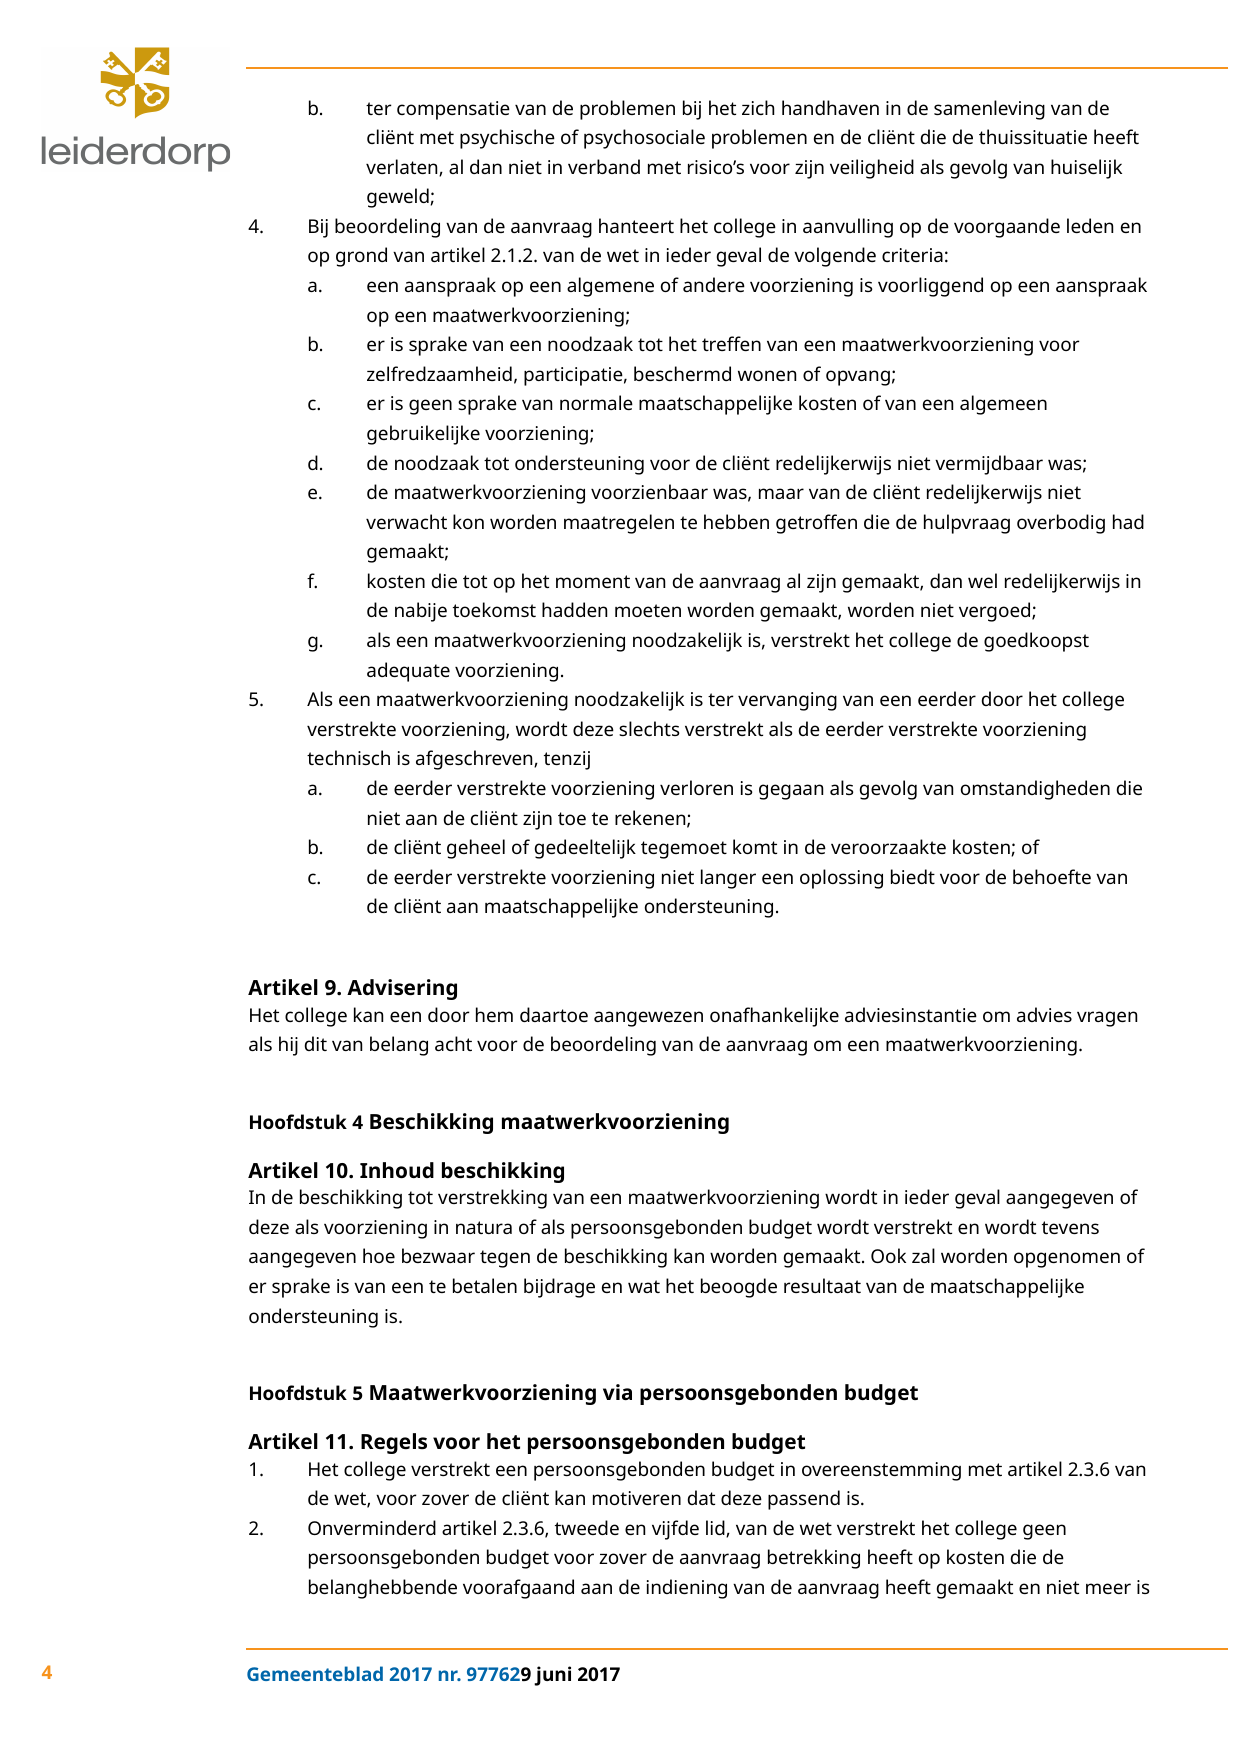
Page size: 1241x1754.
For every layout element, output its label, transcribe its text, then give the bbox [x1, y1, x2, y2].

list de cliënt geheel of gedeeltelijk tegemoet komt in de veroorzaakte kosten; of [307, 834, 1152, 860]
list er is geen sprake van normale maatschappelijke kosten of van een algemeen gebruikelijke voorziening; [307, 391, 1152, 446]
list de eerder verstrekte voorziening niet langer een oplossing biedt voor de behoefte van de cliënt aan maatschappelijke ondersteuning. [307, 864, 1152, 919]
list Het college verstrekt een persoonsgebonden budget in overeenstemming met artikel 2.3.6 van de wet, voor zover de cliënt kan motiveren dat deze passend is. [248, 1456, 1152, 1511]
list ter compensatie van de problemen bij het zich handhaven in de samenleving van de cliënt met psychische of psychosociale problemen en de cliënt die de thuissituatie heeft verlaten, al dan niet in verband met risico’s voor zijn veiligheid als gevolg van huiselijk geweld; [307, 95, 1152, 209]
list er is sprake van een noodzaak tot het treffen van een maatwerkvoorziening voor zelfredzaamheid, participatie, beschermd wonen of opvang; [307, 331, 1152, 387]
text In de beschikking tot verstrekking van een maatwerkvoorziening wordt in ieder geval aangegeven of deze als voorziening in natura of als persoonsgebonden budget wordt verstrekt en wordt tevens aangegeven hoe bezwaar tegen de beschikking kan worden gemaakt. Ook zal worden opgenomen of er sprake is van een te betalen bijdrage en wat het beoogde resultaat van de maatschappelijke ondersteuning is. [248, 1184, 1152, 1328]
text Hoofdstuk 4 Beschikking maatwerkvoorziening [248, 1107, 1152, 1135]
list de noodzaak tot ondersteuning voor de cliënt redelijkerwijs niet vermijdbaar was; [307, 450, 1152, 476]
text Artikel 9. Advisering [248, 973, 1152, 1002]
text Het college kan een door hem daartoe aangewezen onafhankelijke adviesinstantie om advies vragen als hij dit van belang acht voor de beoordeling van de aanvraag om een maatwerkvoorziening. [248, 1002, 1152, 1057]
list de maatwerkvoorziening voorzienbaar was, maar van de cliënt redelijkerwijs niet verwacht kon worden maatregelen te hebben getroffen die de hulpvraag overbodig had gemaakt; [307, 479, 1152, 564]
list als een maatwerkvoorziening noodzakelijk is, verstrekt het college de goedkoopst adequate voorziening. [307, 627, 1152, 683]
list kosten die tot op het moment van de aanvraag al zijn gemaakt, dan wel redelijkerwijs in de nabije toekomst hadden moeten worden gemaakt, worden niet vergoed; [307, 568, 1152, 623]
text Hoofdstuk 5 Maatwerkvoorziening via persoonsgebonden budget [248, 1378, 1152, 1406]
text Artikel 10. Inhoud beschikking [248, 1156, 1152, 1184]
text Artikel 11. Regels voor het persoonsgebonden budget [248, 1427, 1152, 1456]
list Onverminderd artikel 2.3.6, tweede en vijfde lid, van de wet verstrekt het college geen persoonsgebonden budget voor zover de aanvraag betrekking heeft op kosten die de belanghebbende voorafgaand aan de indiening van de aanvraag heeft gemaakt en niet meer is [248, 1515, 1152, 1600]
list Als een maatwerkvoorziening noodzakelijk is ter vervanging van een eerder door het college verstrekte voorziening, wordt deze slechts verstrekt als de eerder verstrekte voorziening technisch is afgeschreven, tenzij [248, 686, 1152, 771]
list de eerder verstrekte voorziening verloren is gegaan als gevolg van omstandigheden die niet aan de cliënt zijn toe te rekenen; [307, 775, 1152, 831]
list een aanspraak op een algemene of andere voorziening is voorliggend op een aanspraak op een maatwerkvoorziening; [307, 272, 1152, 328]
picture [41, 47, 231, 172]
list Bij beoordeling van de aanvraag hanteert het college in aanvulling op de voorgaande leden en op grond van artikel 2.1.2. van de wet in ieder geval de volgende criteria: [248, 213, 1152, 268]
